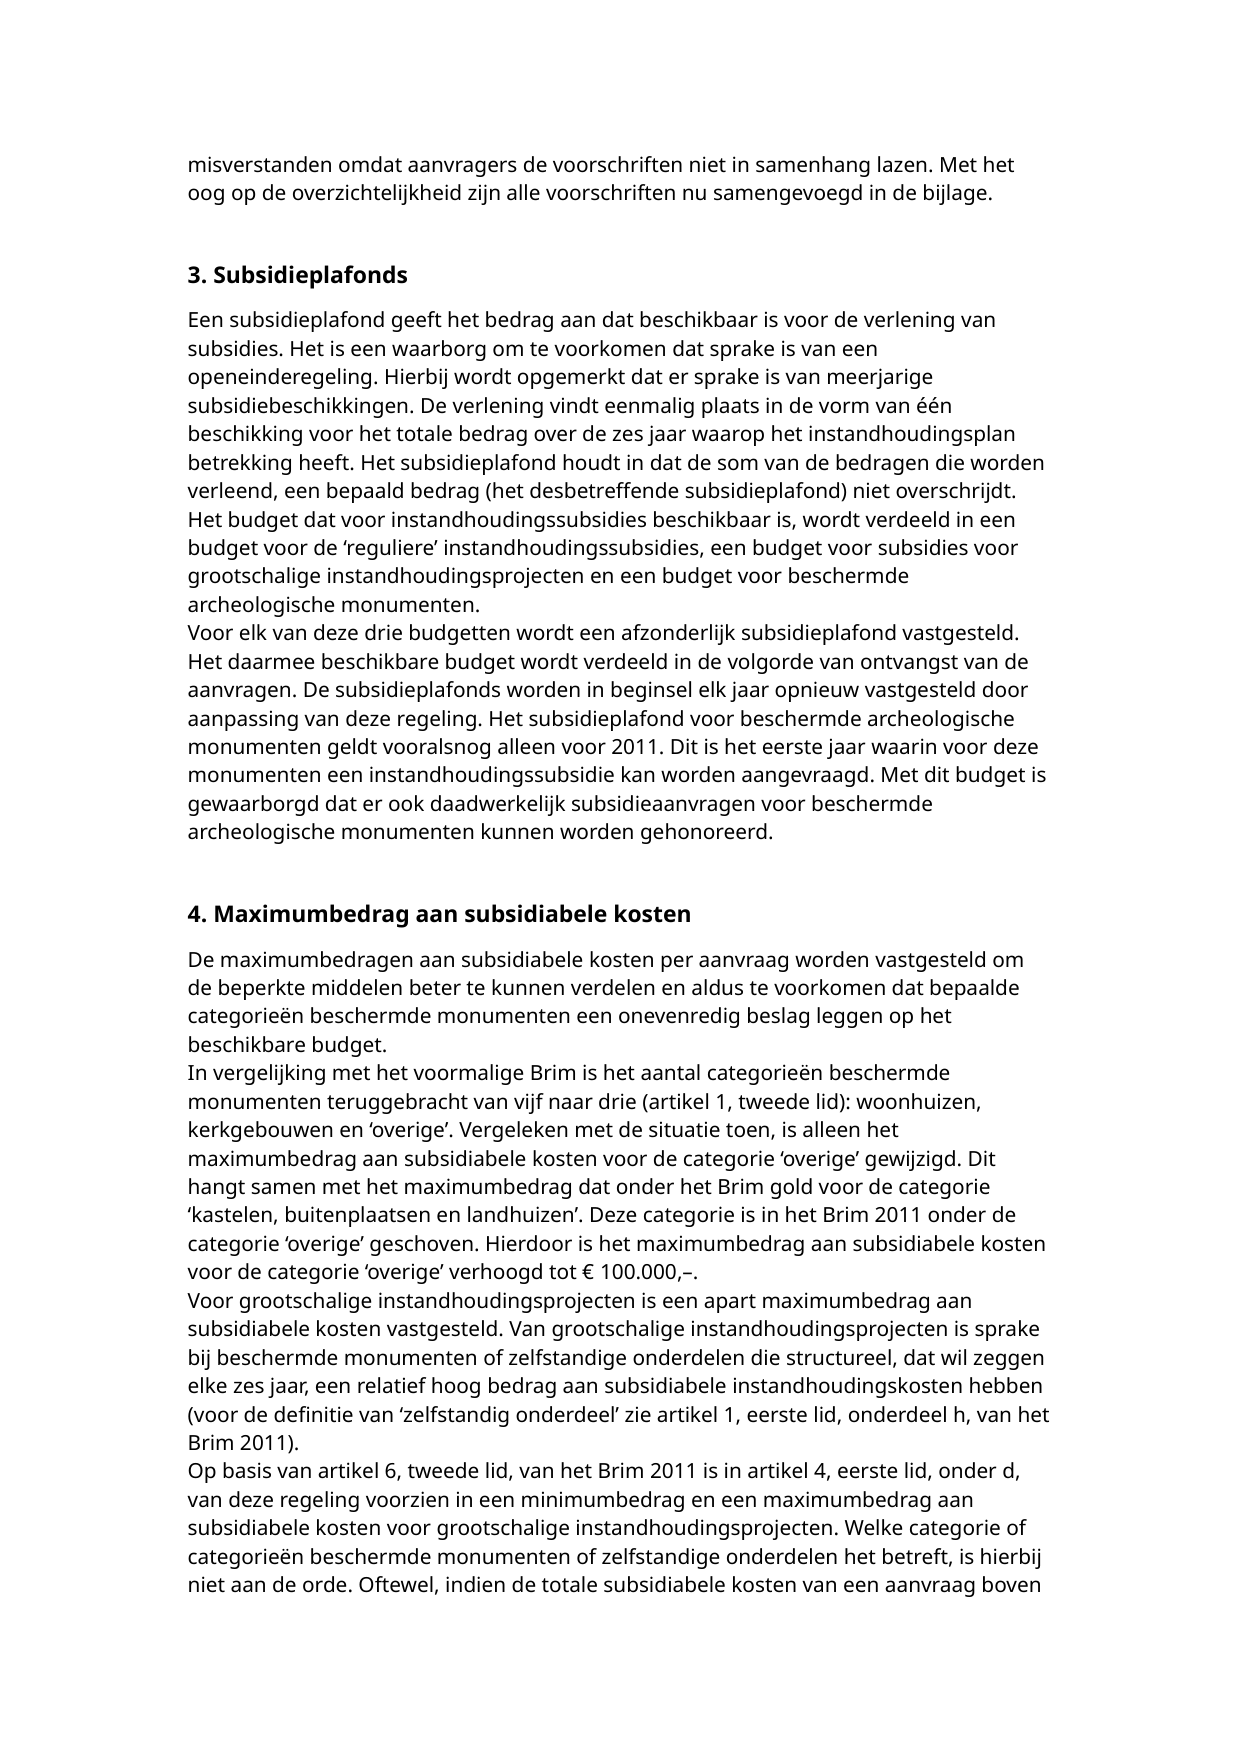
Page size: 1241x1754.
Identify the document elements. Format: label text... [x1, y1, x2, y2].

text misverstanden omdat aanvragers de voorschriften niet in samenhang lazen. Met het oog op de overzichtelijkheid zijn alle voorschriften nu samengevoegd in de bijlage. [187, 150, 1053, 207]
text Een subsidieplafond geeft het bedrag aan dat beschikbaar is voor de verlening van subsidies. Het is een waarborg om te voorkomen dat sprake is van een openeinderegeling. Hierbij wordt opgemerkt dat er sprake is van meerjarige subsidiebeschikkingen. De verlening vindt eenmalig plaats in de vorm van één beschikking voor het totale bedrag over de zes jaar waarop het instandhoudingsplan betrekking heeft. Het subsidieplafond houdt in dat de som van de bedragen die worden verleend, een bepaald bedrag (het desbetreffende subsidieplafond) niet overschrijdt. [187, 306, 1053, 505]
text Voor elk van deze drie budgetten wordt een afzonderlijk subsidieplafond vastgesteld. Het daarmee beschikbare budget wordt verdeeld in de volgorde van ontvangst van de aanvragen. De subsidieplafonds worden in beginsel elk jaar opnieuw vastgesteld door aanpassing van deze regeling. Het subsidieplafond voor beschermde archeologische monumenten geldt vooralsnog alleen voor 2011. Dit is het eerste jaar waarin voor deze monumenten een instandhoudingssubsidie kan worden aangevraagd. Met dit budget is gewaarborgd dat er ook daadwerkelijk subsidieaanvragen voor beschermde archeologische monumenten kunnen worden gehonoreerd. [187, 618, 1053, 846]
text De maximumbedragen aan subsidiabele kosten per aanvraag worden vastgesteld om de beperkte middelen beter te kunnen verdelen en aldus te voorkomen dat bepaalde categorieën beschermde monumenten een onevenredig beslag leggen op het beschikbare budget. [187, 945, 1053, 1058]
text Op basis van artikel 6, tweede lid, van het Brim 2011 is in artikel 4, eerste lid, onder d, van deze regeling voorzien in een minimumbedrag en een maximumbedrag aan subsidiabele kosten voor grootschalige instandhoudingsprojecten. Welke categorie of categorieën beschermde monumenten of zelfstandige onderdelen het betreft, is hierbij niet aan de orde. Oftewel, indien de totale subsidiabele kosten van een aanvraag boven [187, 1457, 1053, 1599]
subtitle 4. Maximumbedrag aan subsidiabele kosten [187, 898, 1053, 930]
text In vergelijking met het voormalige Brim is het aantal categorieën beschermde monumenten teruggebracht van vijf naar drie (artikel 1, tweede lid): woonhuizen, kerkgebouwen en ‘overige’. Vergeleken met de situatie toen, is alleen het maximumbedrag aan subsidiabele kosten voor de categorie ‘overige’ gewijzigd. Dit hangt samen met het maximumbedrag dat onder het Brim gold voor de categorie ‘kastelen, buitenplaatsen en landhuizen’. Deze categorie is in het Brim 2011 onder de categorie ‘overige’ geschoven. Hierdoor is het maximumbedrag aan subsidiabele kosten voor de categorie ‘overige’ verhoogd tot € 100.000,–. [187, 1058, 1053, 1286]
subtitle 3. Subsidieplafonds [187, 259, 1053, 291]
text Het budget dat voor instandhoudingssubsidies beschikbaar is, wordt verdeeld in een budget voor de ‘reguliere’ instandhoudingssubsidies, een budget voor subsidies voor grootschalige instandhoudingsprojecten en een budget voor beschermde archeologische monumenten. [187, 505, 1053, 618]
text Voor grootschalige instandhoudingsprojecten is een apart maximumbedrag aan subsidiabele kosten vastgesteld. Van grootschalige instandhoudingsprojecten is sprake bij beschermde monumenten of zelfstandige onderdelen die structureel, dat wil zeggen elke zes jaar, een relatief hoog bedrag aan subsidiabele instandhoudingskosten hebben (voor de definitie van ‘zelfstandig onderdeel’ zie artikel 1, eerste lid, onderdeel h, van het Brim 2011). [187, 1286, 1053, 1457]
